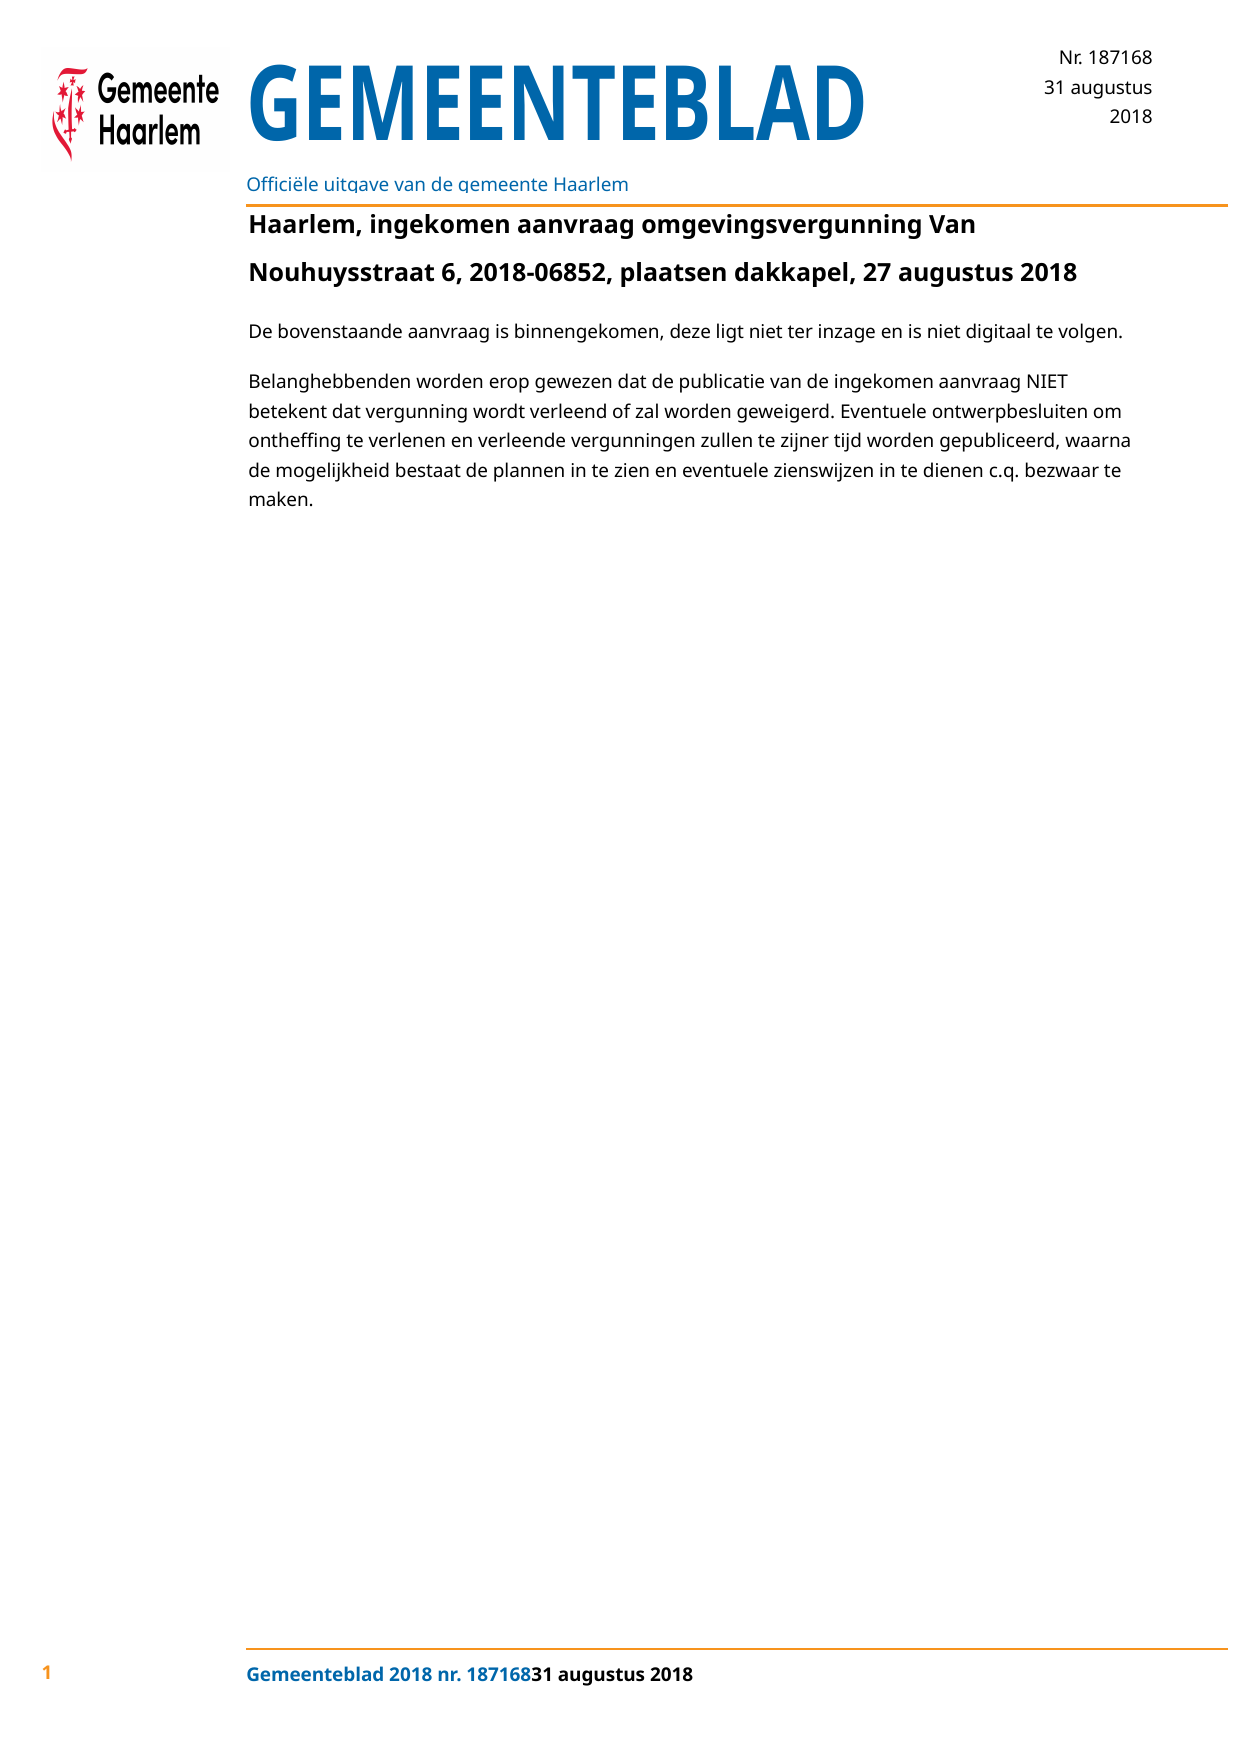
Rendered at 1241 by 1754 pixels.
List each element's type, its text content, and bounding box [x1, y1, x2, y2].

text Haarlem, ingekomen aanvraag omgevingsvergunning Van Nouhuysstraat 6, 2018-06852, plaatsen dakkapel, 27 augustus 2018 [248, 207, 1152, 288]
text Belanghebbenden worden erop gewezen dat de publicatie van de ingekomen aanvraag NIET betekent dat vergunning wordt verleend of zal worden geweigerd. Eventuele ontwerpbesluiten om ontheffing te verlenen en verleende vergunningen zullen te zijner tijd worden gepubliceerd, waarna de mogelijkheid bestaat de plannen in te zien en eventuele zienswijzen in te dienen c.q. bezwaar te maken. [248, 368, 1152, 512]
picture [41, 47, 231, 172]
text De bovenstaande aanvraag is binnengekomen, deze ligt niet ter inzage en is niet digitaal te volgen. [248, 318, 1152, 344]
